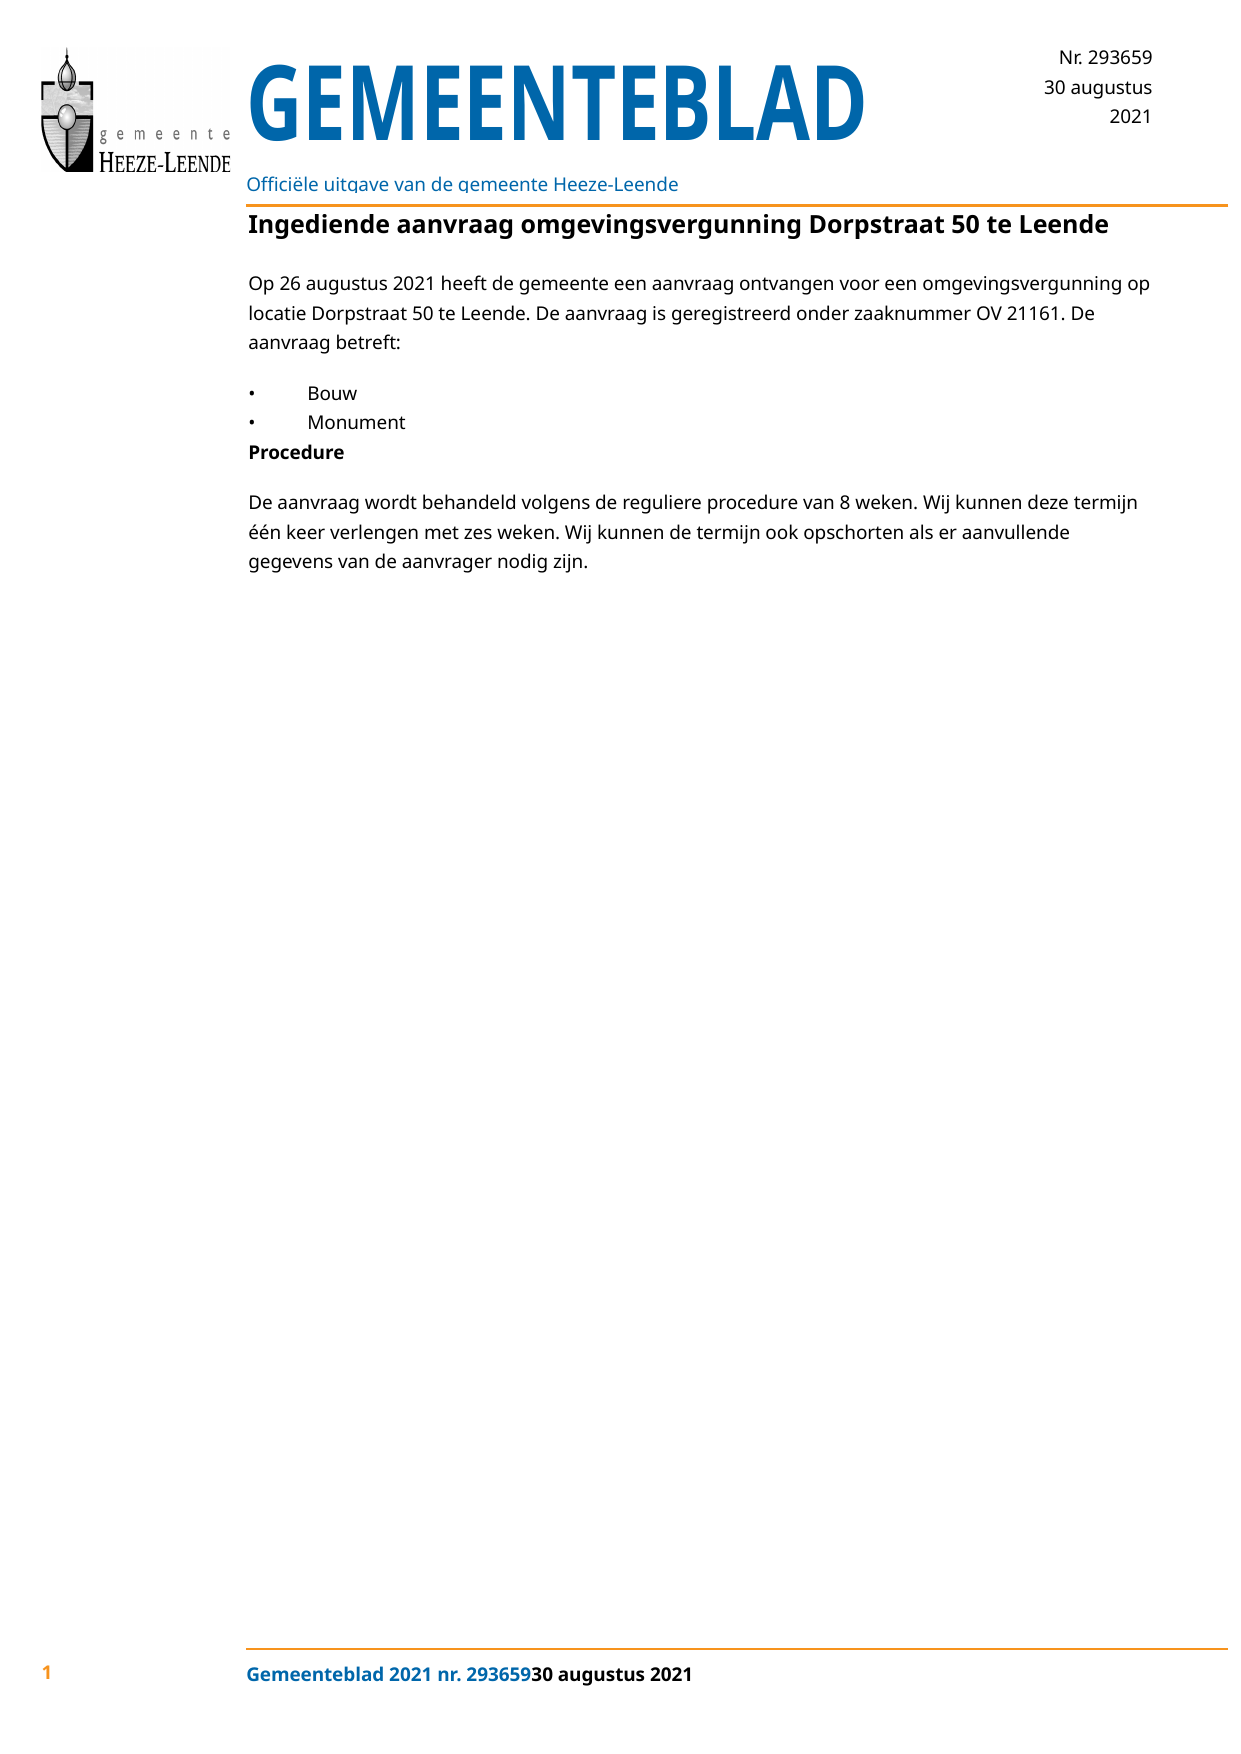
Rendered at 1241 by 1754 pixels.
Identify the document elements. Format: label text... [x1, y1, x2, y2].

list Bouw [248, 380, 1152, 406]
text Op 26 augustus 2021 heeft de gemeente een aanvraag ontvangen voor een omgevingsvergunning op locatie Dorpstraat 50 te Leende. De aanvraag is geregistreerd onder zaaknummer OV 21161. De aanvraag betreft: [248, 270, 1152, 355]
text De aanvraag wordt behandeld volgens de reguliere procedure van 8 weken. Wij kunnen deze termijn één keer verlengen met zes weken. Wij kunnen de termijn ook opschorten als er aanvullende gegevens van de aanvrager nodig zijn. [248, 489, 1152, 574]
text Procedure [248, 439, 1152, 465]
text Ingediende aanvraag omgevingsvergunning Dorpstraat 50 te Leende [248, 207, 1152, 241]
list Monument [248, 409, 1152, 435]
picture [41, 47, 231, 172]
